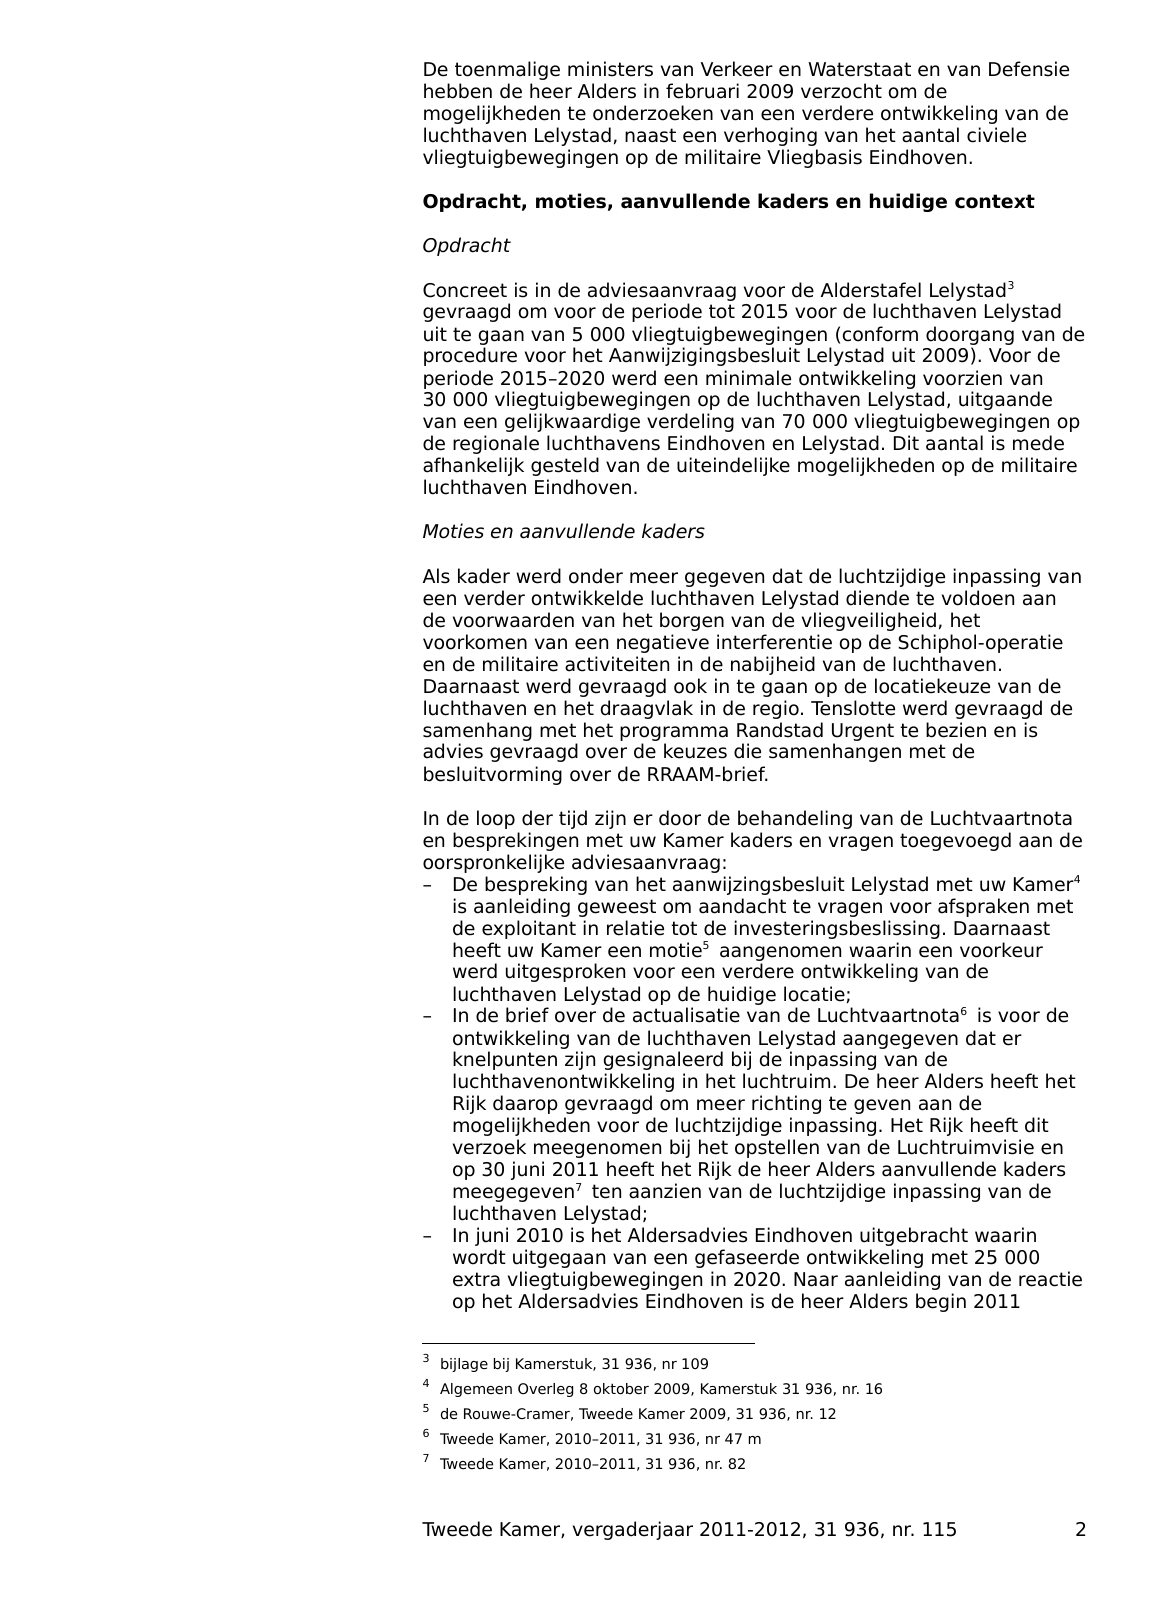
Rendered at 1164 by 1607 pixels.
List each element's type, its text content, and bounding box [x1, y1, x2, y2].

text Algemeen Overleg 8 oktober 2009, Kamerstuk 31 936, nr. 16 [422, 1377, 1087, 1399]
subtitle Opdracht, moties, aanvullende kaders en huidige context [422, 191, 1087, 213]
text – In juni 2010 is het Aldersadvies Eindhoven uitgebracht waarin wordt uitgegaan van een gefaseerde ontwikkeling met 25 000 extra vliegtuigbewegingen in 2020. Naar aanleiding van de reactie op het Aldersadvies Eindhoven is de heer Alders begin 2011 [422, 1225, 1087, 1313]
text – De bespreking van het aanwijzingsbesluit Lelystad met uw Kamer is aanleiding geweest om aandacht te vragen voor afspraken met de exploitant in relatie tot de investeringsbeslissing. Daarnaast heeft uw Kamer een motie aangenomen waarin een voorkeur werd uitgesproken voor een verdere ontwikkeling van de luchthaven Lelystad op de huidige locatie; [422, 873, 1087, 1005]
text De toenmalige ministers van Verkeer en Waterstaat en van Defensie hebben de heer Alders in februari 2009 verzocht om de mogelijkheden te onderzoeken van een verdere ontwikkeling van de luchthaven Lelystad, naast een verhoging van het aantal civiele vliegtuigbewegingen op de militaire Vliegbasis Eindhoven. [422, 59, 1087, 169]
text Tweede Kamer, 2010–2011, 31 936, nr. 82 [422, 1452, 1087, 1474]
text Tweede Kamer, 2010–2011, 31 936, nr 47 m [422, 1427, 1087, 1449]
text de Rouwe-Cramer, Tweede Kamer 2009, 31 936, nr. 12 [422, 1402, 1087, 1424]
text Concreet is in de adviesaanvraag voor de Alderstafel Lelystad gevraagd om voor de periode tot 2015 voor de luchthaven Lelystad uit te gaan van 5 000 vliegtuigbewegingen (conform doorgang van de procedure voor het Aanwijzigingsbesluit Lelystad uit 2009). Voor de periode 2015–2020 werd een minimale ontwikkeling voorzien van 30 000 vliegtuigbewegingen op de luchthaven Lelystad, uitgaande van een gelijkwaardige verdeling van 70 000 vliegtuigbewegingen op de regionale luchthavens Eindhoven en Lelystad. Dit aantal is mede afhankelijk gesteld van de uiteindelijke mogelijkheden op de militaire luchthaven Eindhoven. [422, 279, 1087, 499]
subtitle Moties en aanvullende kaders [422, 521, 1087, 543]
text bijlage bij Kamerstuk, 31 936, nr 109 [422, 1352, 1087, 1374]
subtitle Opdracht [422, 235, 1087, 257]
text In de loop der tijd zijn er door de behandeling van de Luchtvaartnota en besprekingen met uw Kamer kaders en vragen toegevoegd aan de oorspronkelijke adviesaanvraag: [422, 808, 1087, 873]
text – In de brief over de actualisatie van de Luchtvaartnota is voor de ontwikkeling van de luchthaven Lelystad aangegeven dat er knelpunten zijn gesignaleerd bij de inpassing van de luchthavenontwikkeling in het luchtruim. De heer Alders heeft het Rijk daarop gevraagd om meer richting te geven aan de mogelijkheden voor de luchtzijdige inpassing. Het Rijk heeft dit verzoek meegenomen bij het opstellen van de Luchtruimvisie en op 30 juni 2011 heeft het Rijk de heer Alders aanvullende kaders meegegeven ten aanzien van de luchtzijdige inpassing van de luchthaven Lelystad; [422, 1005, 1087, 1225]
text Als kader werd onder meer gegeven dat de luchtzijdige inpassing van een verder ontwikkelde luchthaven Lelystad diende te voldoen aan de voorwaarden van het borgen van de vliegveiligheid, het voorkomen van een negatieve interferentie op de Schiphol-operatie en de militaire activiteiten in de nabijheid van de luchthaven. Daarnaast werd gevraagd ook in te gaan op de locatiekeuze van de luchthaven en het draagvlak in de regio. Tenslotte werd gevraagd de samenhang met het programma Randstad Urgent te bezien en is advies gevraagd over de keuzes die samenhangen met de besluitvorming over de RRAAM-brief. [422, 566, 1087, 785]
